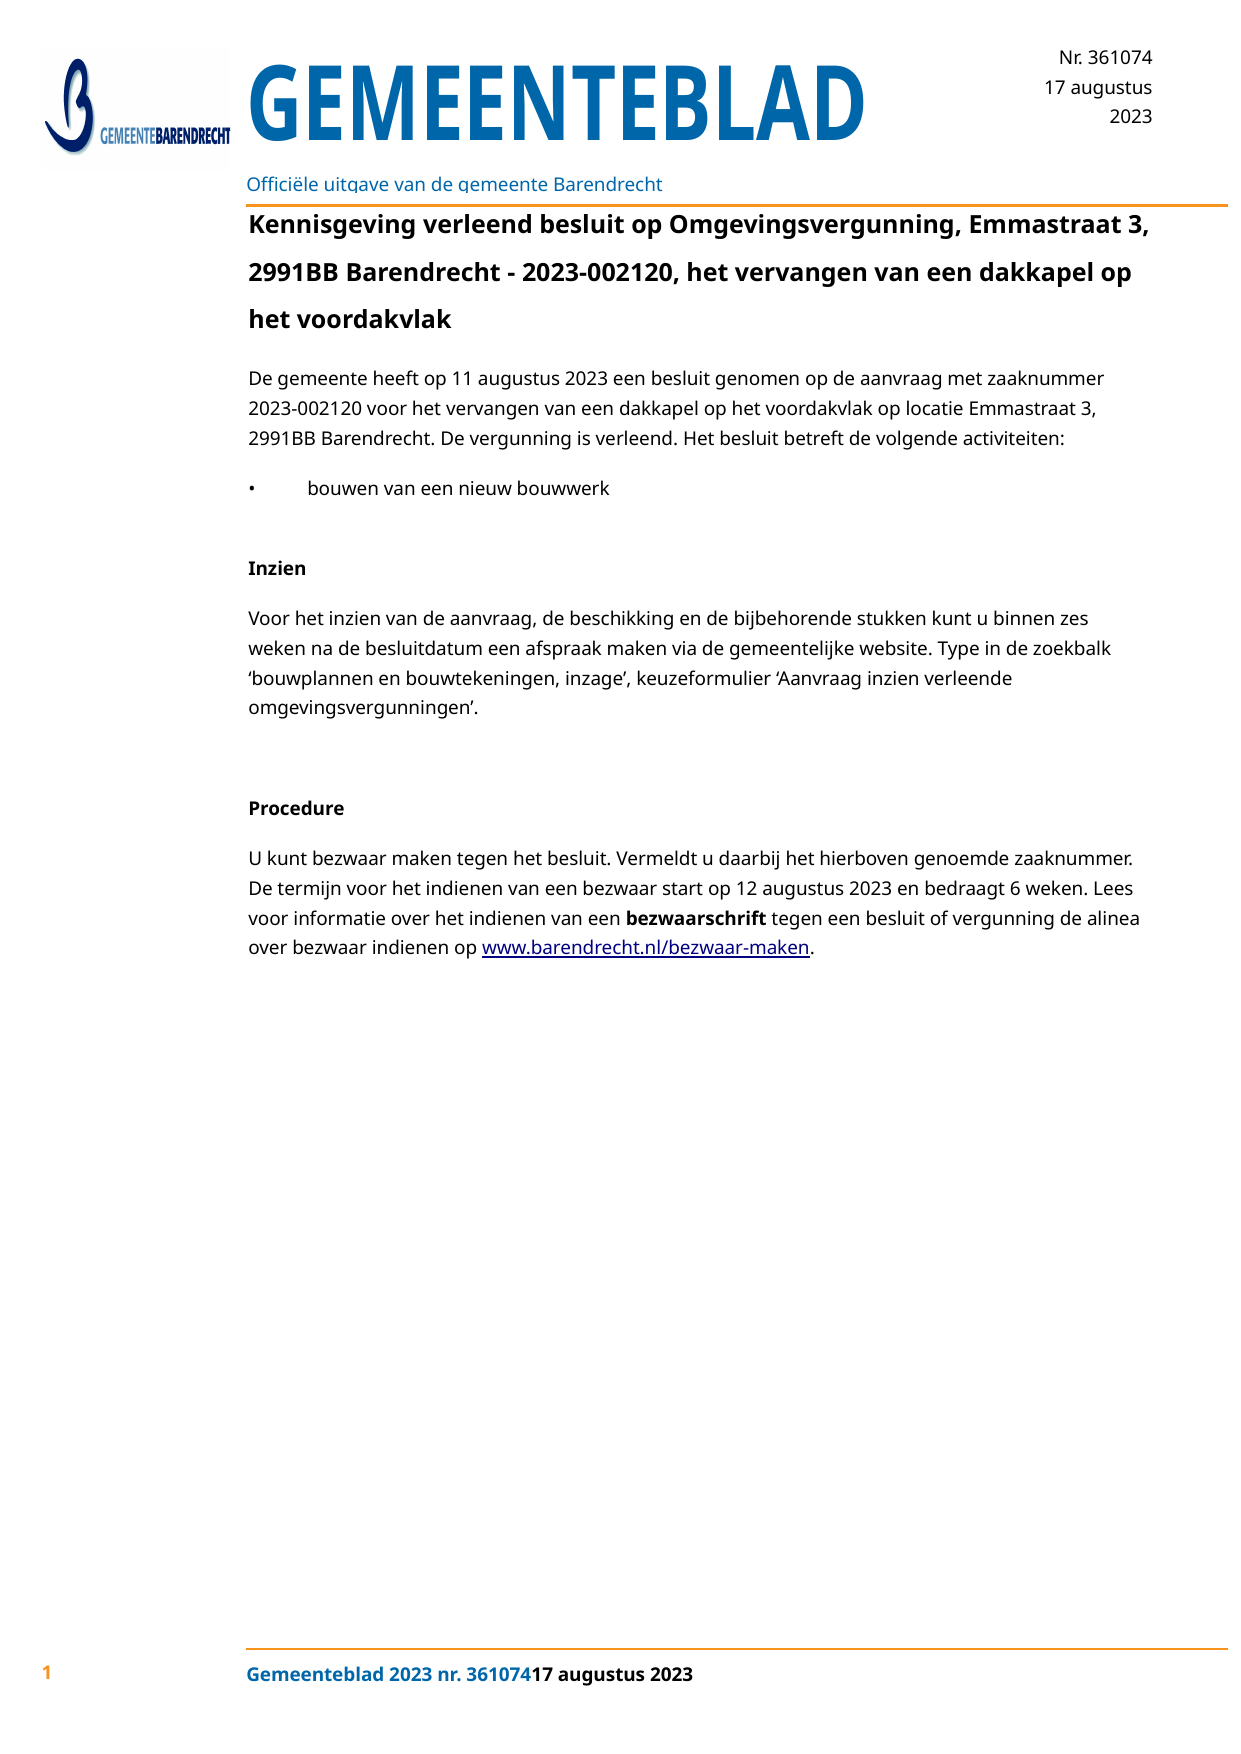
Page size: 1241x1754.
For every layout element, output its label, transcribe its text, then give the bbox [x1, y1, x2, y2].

text Inzien [248, 555, 1152, 581]
text De gemeente heeft op 11 augustus 2023 een besluit genomen op de aanvraag met zaaknummer 2023-002120 voor het vervangen van een dakkapel op het voordakvlak op locatie Emmastraat 3, 2991BB Barendrecht. De vergunning is verleend. Het besluit betreft de volgende activiteiten: [248, 366, 1152, 450]
list bouwen van een nieuw bouwwerk [248, 475, 1152, 501]
text U kunt bezwaar maken tegen het besluit. Vermeldt u daarbij het hierboven genoemde zaaknummer. De termijn voor het indienen van een bezwaar start op 12 augustus 2023 en bedraagt 6 weken. Lees voor informatie over het indienen van een bezwaarschrift tegen een besluit of vergunning de alinea over bezwaar indienen op www.barendrecht.nl/bezwaar-maken. [248, 846, 1152, 960]
picture [41, 47, 231, 172]
text Procedure [248, 795, 1152, 821]
text Voor het inzien van de aanvraag, de beschikking en de bijbehorende stukken kunt u binnen zes weken na de besluitdatum een afspraak maken via de gemeentelijke website. Type in de zoekbalk ‘bouwplannen en bouwtekeningen, inzage’, keuzeformulier ‘Aanvraag inzien verleende omgevingsvergunningen’. [248, 606, 1152, 720]
text Kennisgeving verleend besluit op Omgevingsvergunning, Emmastraat 3, 2991BB Barendrecht - 2023-002120, het vervangen van een dakkapel op het voordakvlak [248, 207, 1152, 336]
